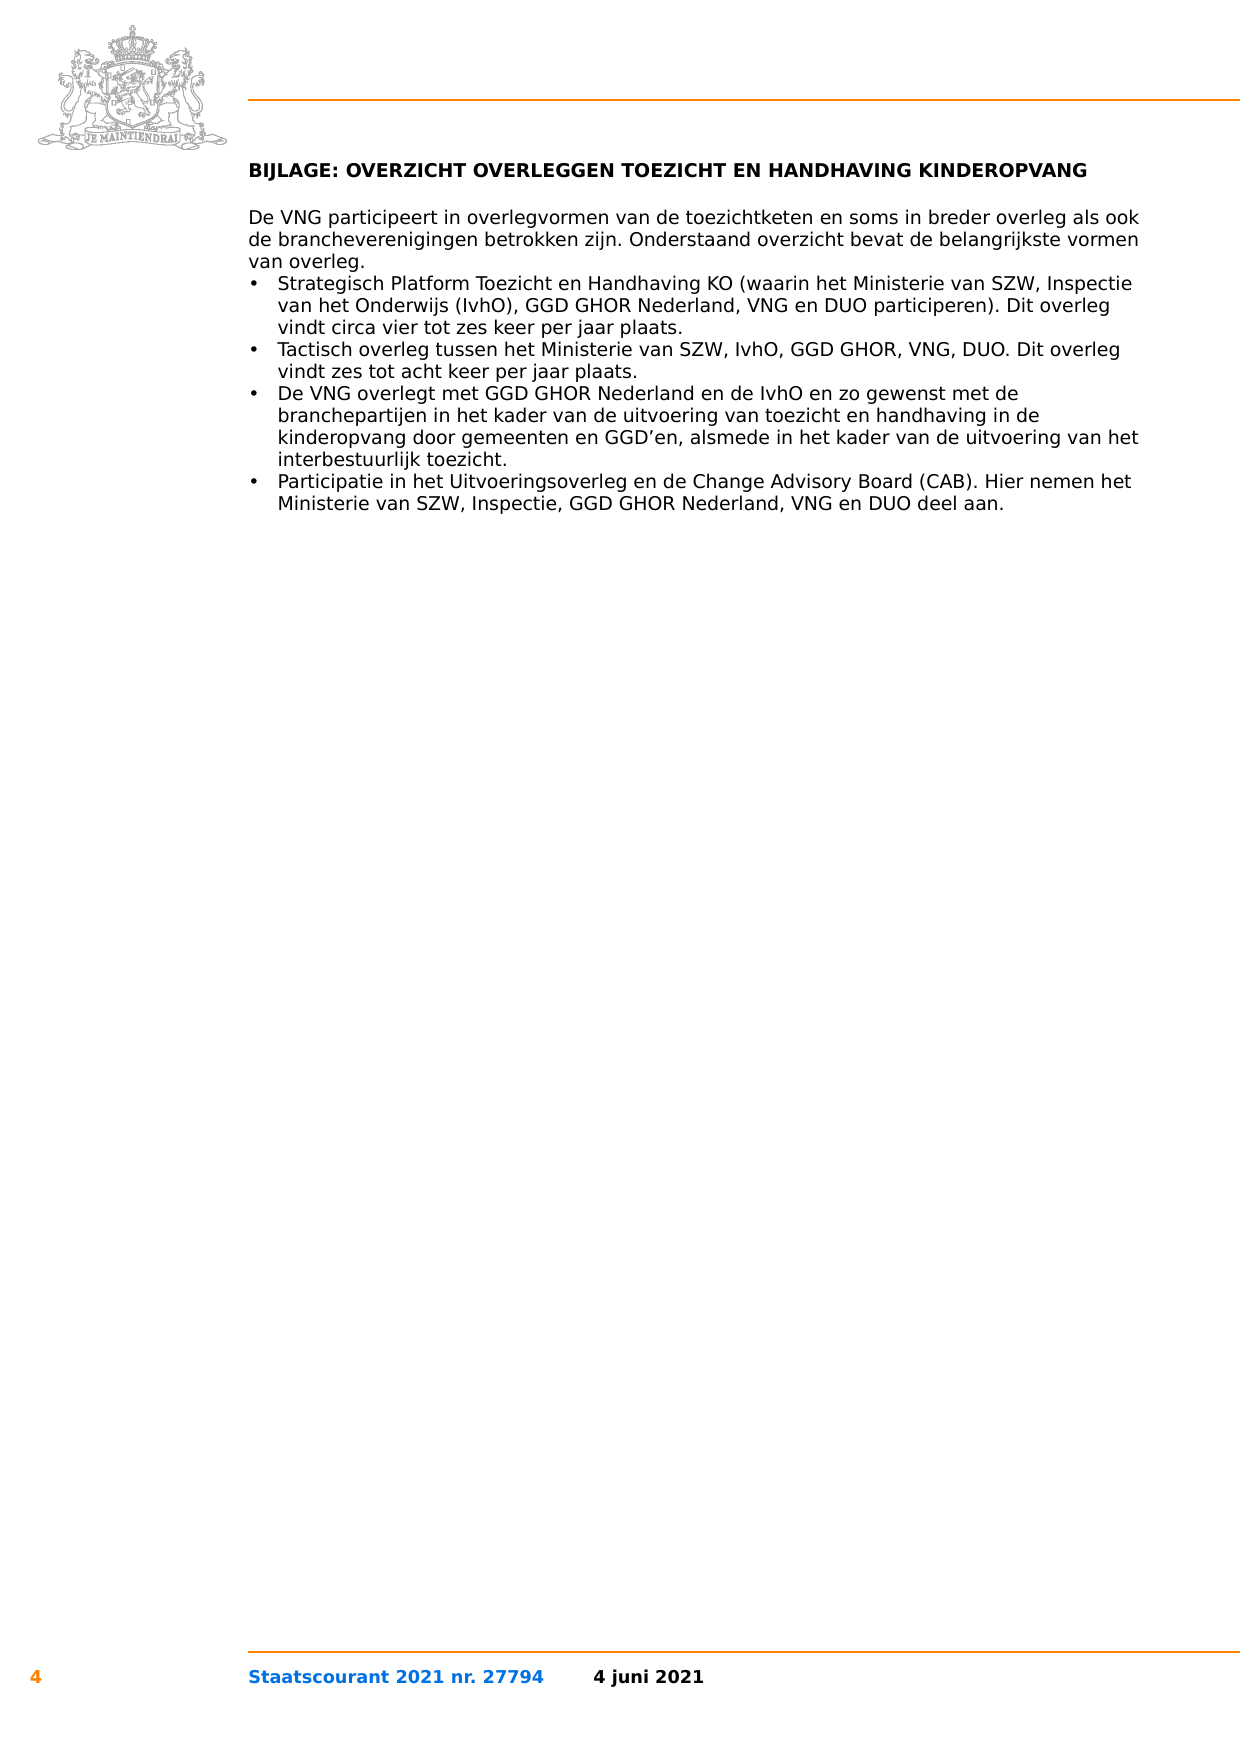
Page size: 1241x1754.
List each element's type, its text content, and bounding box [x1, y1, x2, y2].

text De VNG participeert in overlegvormen van de toezichtketen en soms in breder overleg als ook de brancheverenigingen betrokken zijn. Onderstaand overzicht bevat de belangrijkste vormen van overleg. [248, 207, 1163, 273]
text • Strategisch Platform Toezicht en Handhaving KO (waarin het Ministerie van SZW, Inspectie van het Onderwijs (IvhO), GGD GHOR Nederland, VNG en DUO participeren). Dit overleg vindt circa vier tot zes keer per jaar plaats. [248, 273, 1163, 339]
text • Participatie in het Uitvoeringsoverleg en de Change Advisory Board (CAB). Hier nemen het Ministerie van SZW, Inspectie, GGD GHOR Nederland, VNG en DUO deel aan. [248, 471, 1163, 514]
text • Tactisch overleg tussen het Ministerie van SZW, IvhO, GGD GHOR, VNG, DUO. Dit overleg vindt zes tot acht keer per jaar plaats. [248, 339, 1163, 383]
text • De VNG overlegt met GGD GHOR Nederland en de IvhO en zo gewenst met de branchepartijen in het kader van de uitvoering van toezicht en handhaving in de kinderopvang door gemeenten en GGD’en, alsmede in het kader van de uitvoering van het interbestuurlijk toezicht. [248, 383, 1163, 471]
picture [38, 25, 227, 150]
subtitle BIJLAGE: OVERZICHT OVERLEGGEN TOEZICHT EN HANDHAVING KINDEROPVANG [248, 160, 1163, 182]
